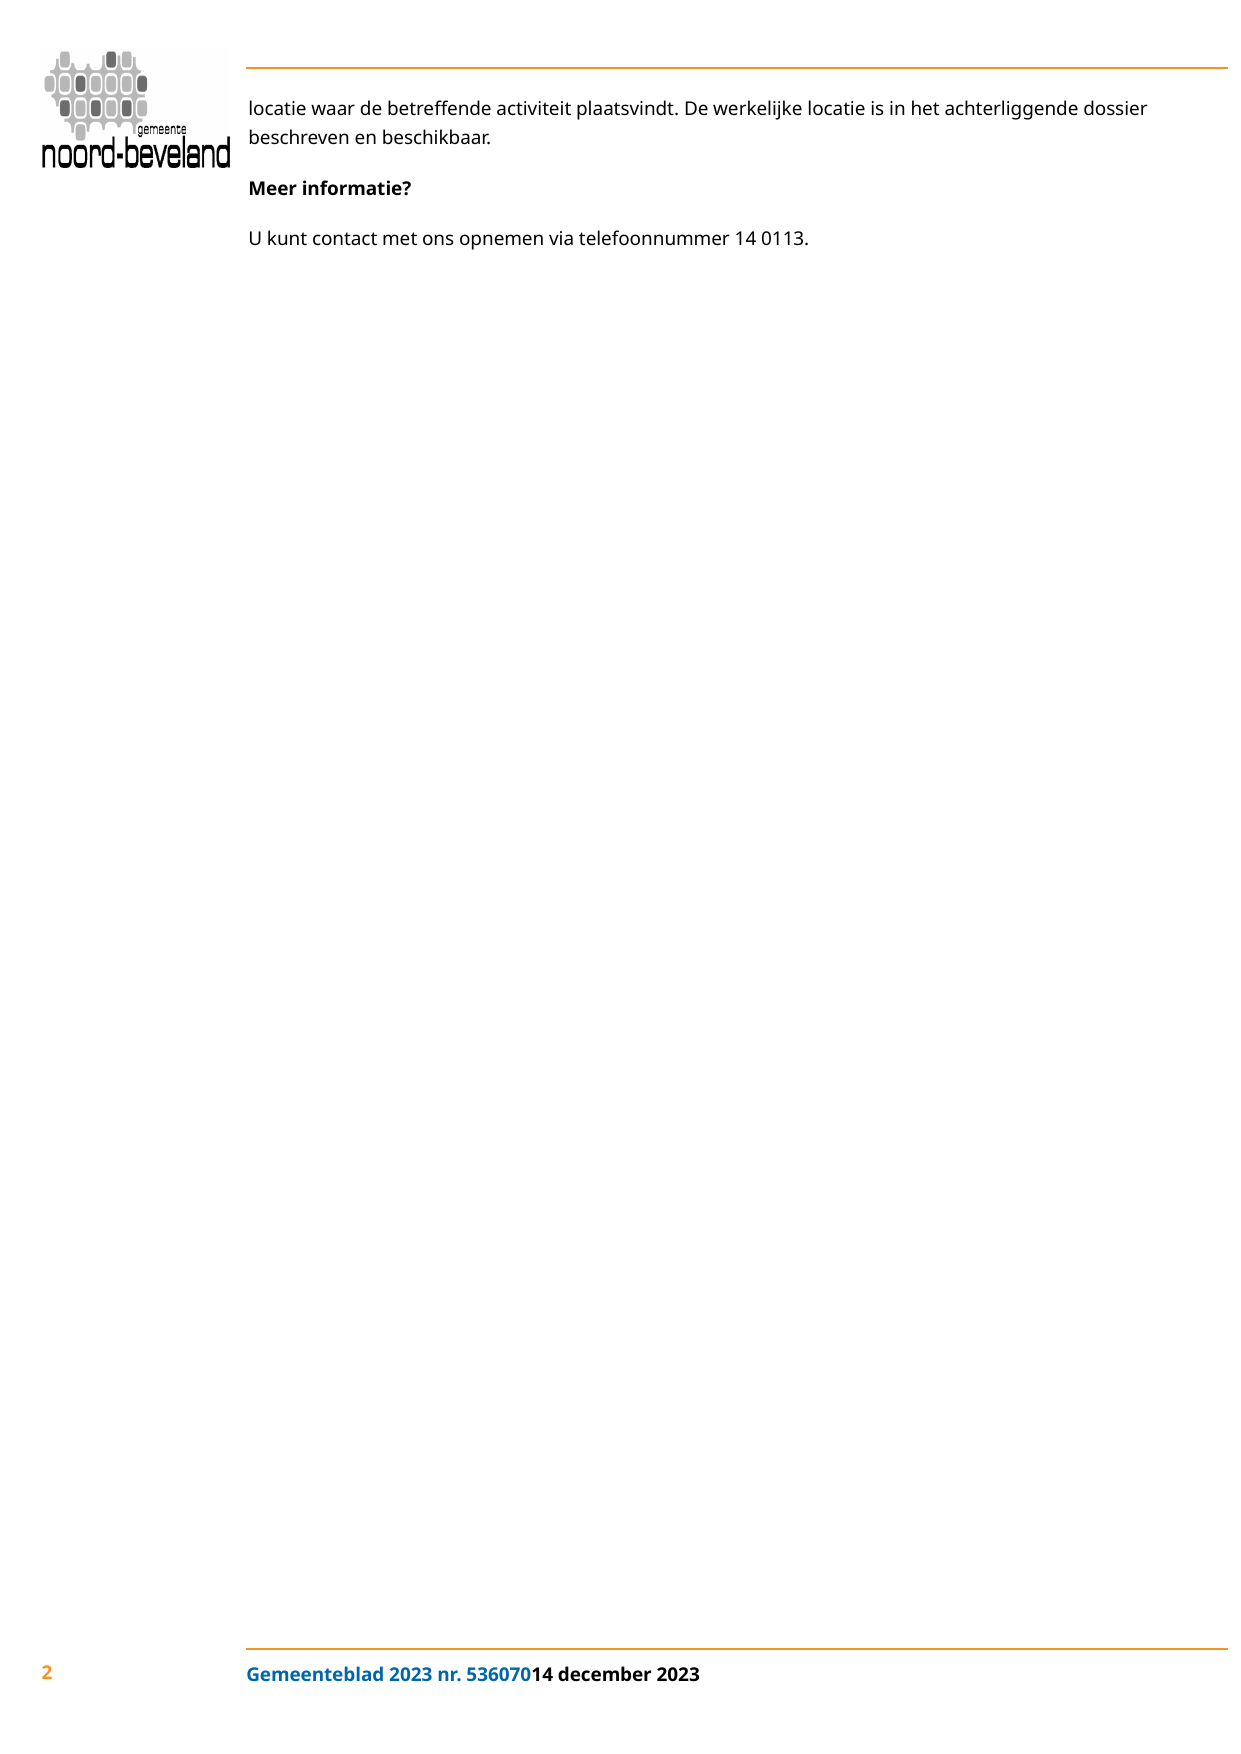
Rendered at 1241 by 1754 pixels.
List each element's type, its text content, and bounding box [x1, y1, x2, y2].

text locatie waar de betreffende activiteit plaatsvindt. De werkelijke locatie is in het achterliggende dossier beschreven en beschikbaar. [248, 95, 1152, 150]
picture [41, 47, 231, 172]
text U kunt contact met ons opnemen via telefoonnummer 14 0113. [248, 225, 1152, 251]
text Meer informatie? [248, 175, 1152, 201]
